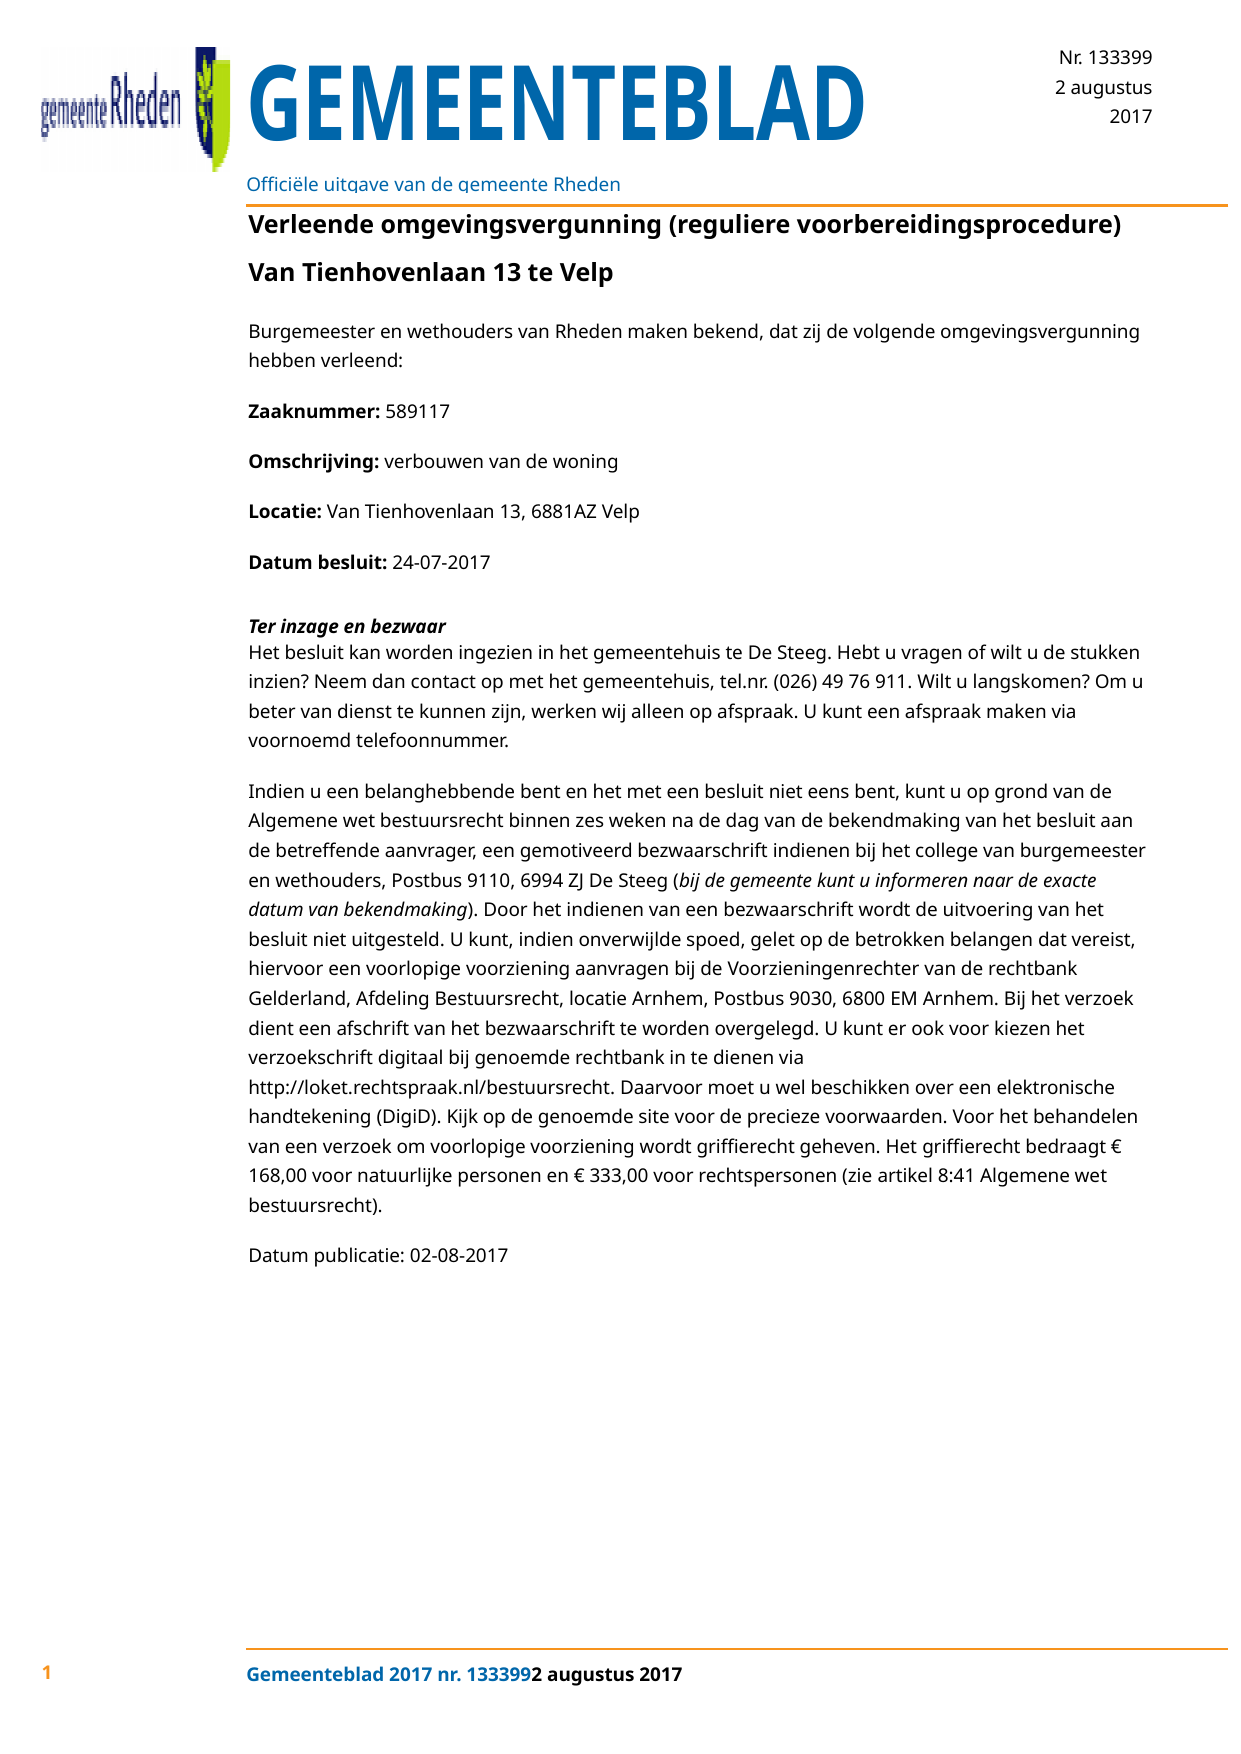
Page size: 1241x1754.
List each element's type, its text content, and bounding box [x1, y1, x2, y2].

text Indien u een belanghebbende bent en het met een besluit niet eens bent, kunt u op grond van de Algemene wet bestuursrecht binnen zes weken na de dag van de bekendmaking van het besluit aan de betreffende aanvrager, een gemotiveerd bezwaarschrift indienen bij het college van burgemeester en wethouders, Postbus 9110, 6994 ZJ De Steeg (bij de gemeente kunt u informeren naar de exacte datum van bekendmaking). Door het indienen van een bezwaarschrift wordt de uitvoering van het besluit niet uitgesteld. U kunt, indien onverwijlde spoed, gelet op de betrokken belangen dat vereist, hiervoor een voorlopige voorziening aanvragen bij de Voorzieningenrechter van de rechtbank Gelderland, Afdeling Bestuursrecht, locatie Arnhem, Postbus 9030, 6800 EM Arnhem. Bij het verzoek dient een afschrift van het bezwaarschrift te worden overgelegd. U kunt er ook voor kiezen het verzoekschrift digitaal bij genoemde rechtbank in te dienen via http://loket.rechtspraak.nl/bestuursrecht. Daarvoor moet u wel beschikken over een elektronische handtekening (DigiD). Kijk op de genoemde site voor de precieze voorwaarden. Voor het behandelen van een verzoek om voorlopige voorziening wordt griffierecht geheven. Het griffierecht bedraagt € 168,00 voor natuurlijke personen en € 333,00 voor rechtspersonen (zie artikel 8:41 Algemene wet bestuursrecht). [248, 778, 1152, 1218]
text Locatie: Van Tienhovenlaan 13, 6881AZ Velp [248, 499, 1152, 524]
text Verleende omgevingsvergunning (reguliere voorbereidingsprocedure) Van Tienhovenlaan 13 te Velp [248, 207, 1152, 288]
text Datum publicatie: 02-08-2017 [248, 1243, 1152, 1268]
picture [41, 47, 231, 172]
text Het besluit kan worden ingezien in het gemeentehuis te De Steeg. Hebt u vragen of wilt u de stukken inzien? Neem dan contact op met het gemeentehuis, tel.nr. (026) 49 76 911. Wilt u langskomen? Om u beter van dienst te kunnen zijn, werken wij alleen op afspraak. U kunt een afspraak maken via voornoemd telefoonnummer. [248, 639, 1152, 753]
text Ter inzage en bezwaar [248, 613, 1152, 639]
text Omschrijving: verbouwen van de woning [248, 448, 1152, 474]
text Burgemeester en wethouders van Rheden maken bekend, dat zij de volgende omgevingsvergunning hebben verleend: [248, 318, 1152, 373]
text Datum besluit: 24-07-2017 [248, 549, 1152, 575]
text Zaaknummer: 589117 [248, 398, 1152, 424]
